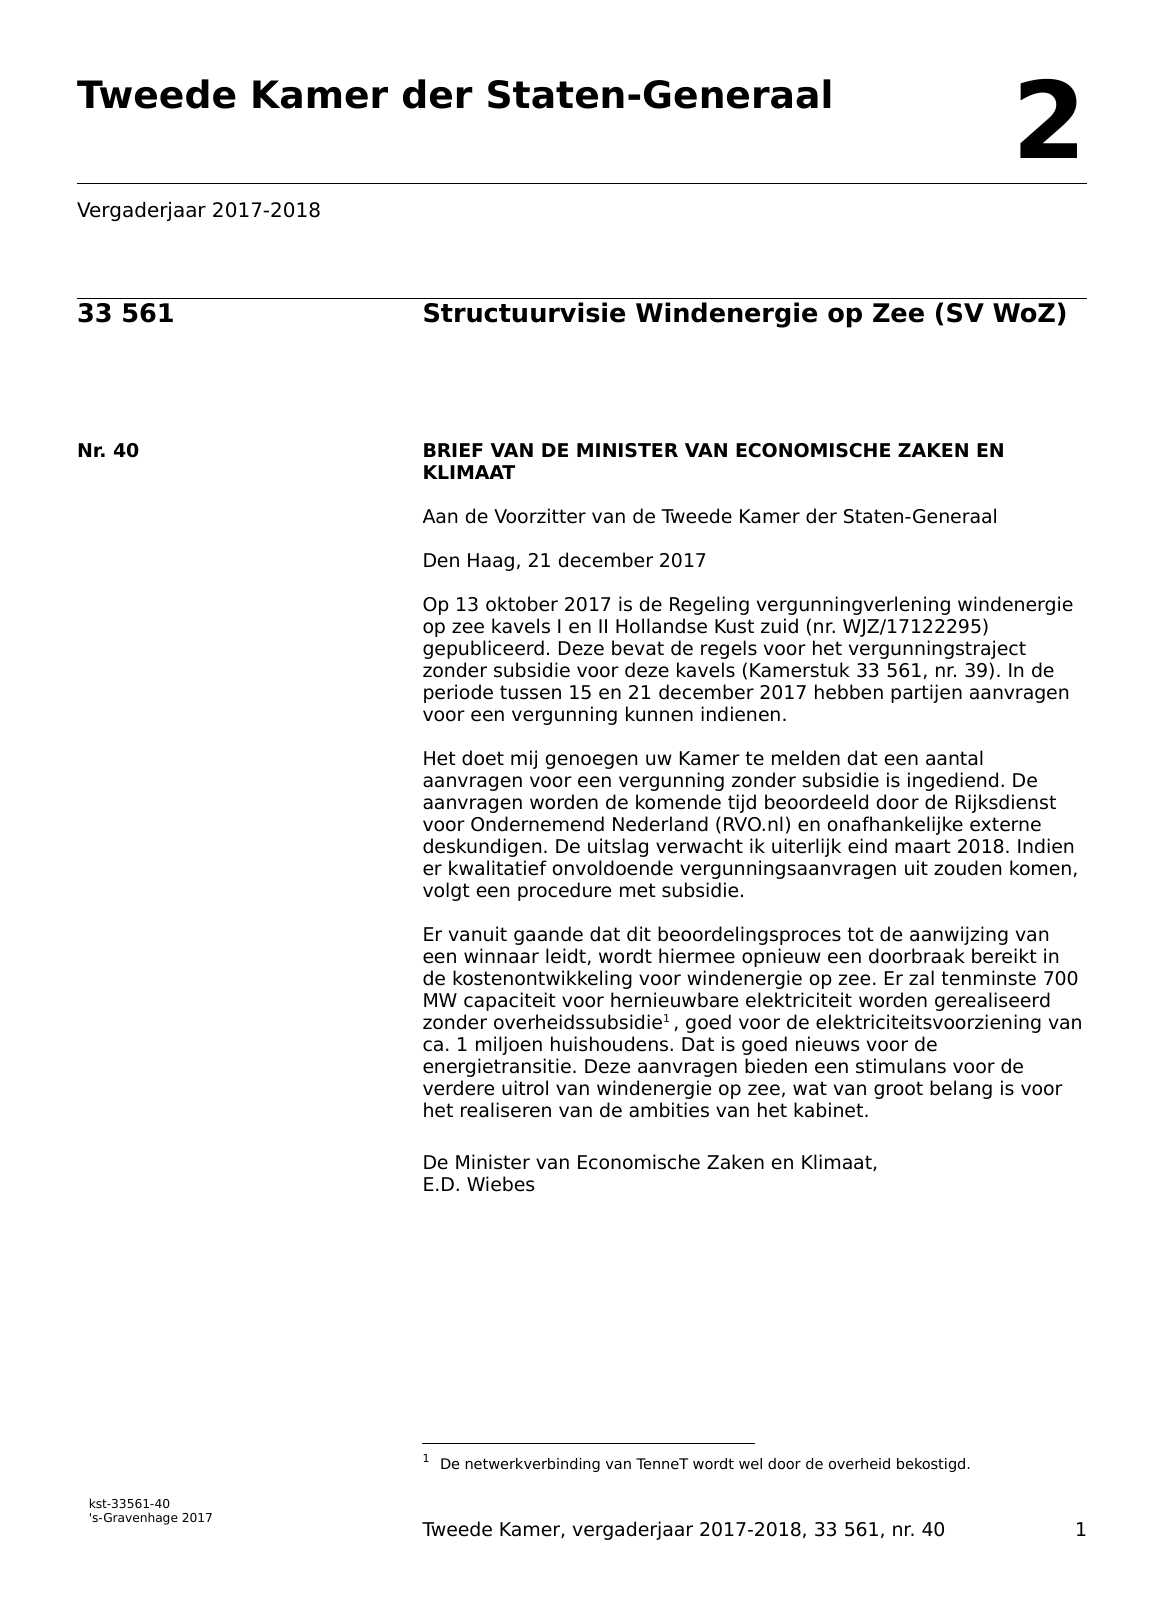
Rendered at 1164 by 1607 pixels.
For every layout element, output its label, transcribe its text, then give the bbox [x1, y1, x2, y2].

table_header 2 [886, 59, 1087, 183]
text De netwerkverbinding van TenneT wordt wel door de overheid bekostigd. [422, 1452, 1087, 1474]
text Het doet mij genoegen uw Kamer te melden dat een aantal aanvragen voor een vergunning zonder subsidie is ingediend. De aanvragen worden de komende tijd beoordeeld door de Rijksdienst voor Ondernemend Nederland (RVO.nl) en onafhankelijke externe deskundigen. De uitslag verwacht ik uiterlijk eind maart 2018. Indien er kwalitatief onvoldoende vergunningsaanvragen uit zouden komen, volgt een procedure met subsidie. [422, 748, 1087, 902]
text Er vanuit gaande dat dit beoordelingsproces tot de aanwijzing van een winnaar leidt, wordt hiermee opnieuw een doorbraak bereikt in de kostenontwikkeling voor windenergie op zee. Er zal tenminste 700 MW capaciteit voor hernieuwbare elektriciteit worden gerealiseerd zonder overheidssubsidie, goed voor de elektriciteitsvoorziening van ca. 1 miljoen huishoudens. Dat is goed nieuws voor de energietransitie. Deze aanvragen bieden een stimulans voor de verdere uitrol van windenergie op zee, wat van groot belang is voor het realiseren van de ambities van het kabinet. [422, 924, 1087, 1122]
text Op 13 oktober 2017 is de Regeling vergunningverlening windenergie op zee kavels I en II Hollandse Kust zuid (nr. WJZ/17122295) gepubliceerd. Deze bevat de regels voor het vergunningstraject zonder subsidie voor deze kavels (Kamerstuk 33 561, nr. 39). In de periode tussen 15 en 21 december 2017 hebben partijen aanvragen voor een vergunning kunnen indienen. [422, 594, 1087, 726]
subtitle Nr. 40 BRIEF VAN DE MINISTER VAN ECONOMISCHE ZAKEN EN KLIMAAT [77, 440, 1087, 484]
text De Minister van Economische Zaken en Klimaat, E.D. Wiebes [422, 1152, 1087, 1196]
text kst-33561-40 [88, 1497, 323, 1511]
text Den Haag, 21 december 2017 [422, 550, 1087, 572]
table_cell Vergaderjaar 2017-2018 [77, 184, 1087, 298]
subtitle 33 561 Structuurvisie Windenergie op Zee (SV WoZ) [77, 299, 1087, 329]
text 's-Gravenhage 2017 [88, 1511, 323, 1525]
table_header Tweede Kamer der Staten-Generaal [77, 59, 886, 183]
text Aan de Voorzitter van de Tweede Kamer der Staten-Generaal [422, 506, 1087, 528]
